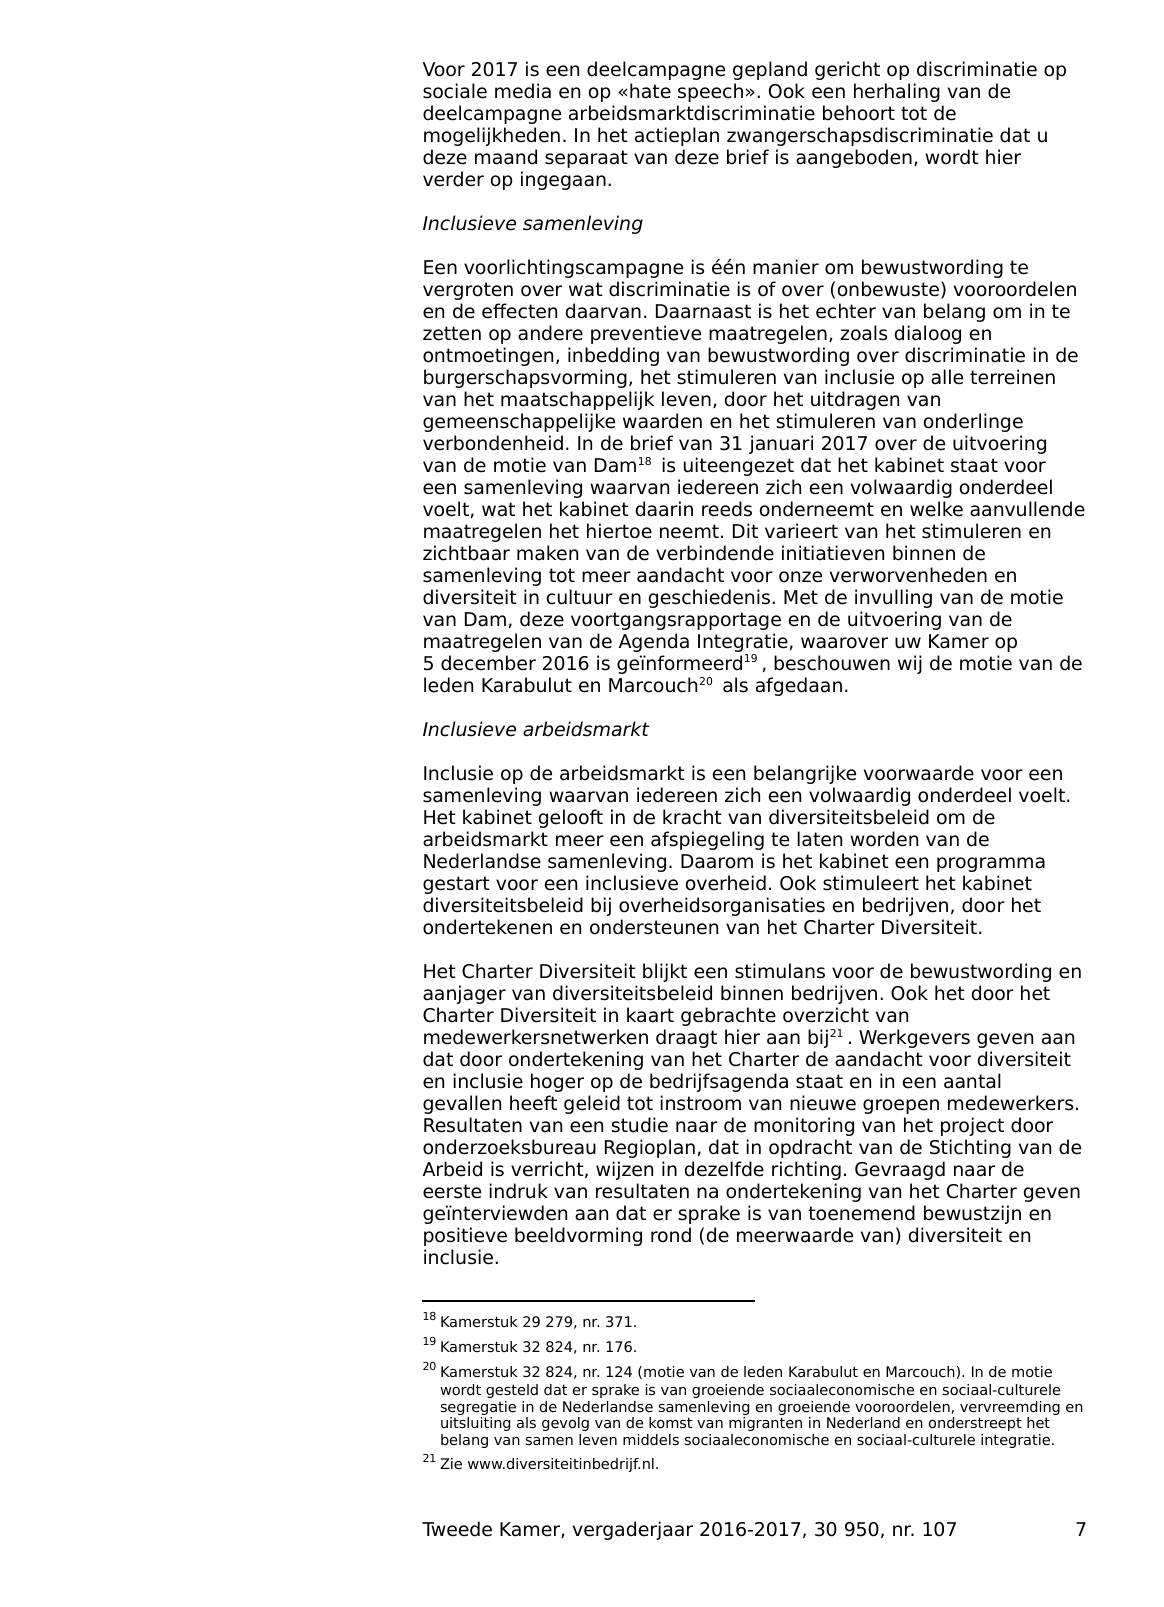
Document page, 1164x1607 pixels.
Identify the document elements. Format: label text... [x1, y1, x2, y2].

subtitle Inclusieve samenleving [422, 213, 1087, 235]
text Het Charter Diversiteit blijkt een stimulans voor de bewustwording en aanjager van diversiteitsbeleid binnen bedrijven. Ook het door het Charter Diversiteit in kaart gebrachte overzicht van medewerkersnetwerken draagt hier aan bij. Werkgevers geven aan dat door ondertekening van het Charter de aandacht voor diversiteit en inclusie hoger op de bedrijfsagenda staat en in een aantal gevallen heeft geleid tot instroom van nieuwe groepen medewerkers. Resultaten van een studie naar de monitoring van het project door onderzoeksbureau Regioplan, dat in opdracht van de Stichting van de Arbeid is verricht, wijzen in dezelfde richting. Gevraagd naar de eerste indruk van resultaten na ondertekening van het Charter geven geïnterviewden aan dat er sprake is van toenemend bewustzijn en positieve beeldvorming rond (de meerwaarde van) diversiteit en inclusie. [422, 961, 1087, 1269]
text Voor 2017 is een deelcampagne gepland gericht op discriminatie op sociale media en op «hate speech». Ook een herhaling van de deelcampagne arbeidsmarktdiscriminatie behoort tot de mogelijkheden. In het actieplan zwangerschapsdiscriminatie dat u deze maand separaat van deze brief is aangeboden, wordt hier verder op ingegaan. [422, 59, 1087, 191]
text Inclusie op de arbeidsmarkt is een belangrijke voorwaarde voor een samenleving waarvan iedereen zich een volwaardig onderdeel voelt. Het kabinet gelooft in de kracht van diversiteitsbeleid om de arbeidsmarkt meer een afspiegeling te laten worden van de Nederlandse samenleving. Daarom is het kabinet een programma gestart voor een inclusieve overheid. Ook stimuleert het kabinet diversiteitsbeleid bij overheidsorganisaties en bedrijven, door het ondertekenen en ondersteunen van het Charter Diversiteit. [422, 763, 1087, 939]
text Een voorlichtingscampagne is één manier om bewustwording te vergroten over wat discriminatie is of over (onbewuste) vooroordelen en de effecten daarvan. Daarnaast is het echter van belang om in te zetten op andere preventieve maatregelen, zoals dialoog en ontmoetingen, inbedding van bewustwording over discriminatie in de burgerschapsvorming, het stimuleren van inclusie op alle terreinen van het maatschappelijk leven, door het uitdragen van gemeenschappelijke waarden en het stimuleren van onderlinge verbondenheid. In de brief van 31 januari 2017 over de uitvoering van de motie van Dam is uiteengezet dat het kabinet staat voor een samenleving waarvan iedereen zich een volwaardig onderdeel voelt, wat het kabinet daarin reeds onderneemt en welke aanvullende maatregelen het hiertoe neemt. Dit varieert van het stimuleren en zichtbaar maken van de verbindende initiatieven binnen de samenleving tot meer aandacht voor onze verworvenheden en diversiteit in cultuur en geschiedenis. Met de invulling van de motie van Dam, deze voortgangsrapportage en de uitvoering van de maatregelen van de Agenda Integratie, waarover uw Kamer op 5 december 2016 is geïnformeerd, beschouwen wij de motie van de leden Karabulut en Marcouch als afgedaan. [422, 257, 1087, 697]
text Kamerstuk 32 824, nr. 176. [422, 1335, 1087, 1357]
text Kamerstuk 29 279, nr. 371. [422, 1310, 1087, 1332]
text Kamerstuk 32 824, nr. 124 (motie van de leden Karabulut en Marcouch). In de motie wordt gesteld dat er sprake is van groeiende sociaaleconomische en sociaal-culturele segregatie in de Nederlandse samenleving en groeiende vooroordelen, vervreemding en uitsluiting als gevolg van de komst van migranten in Nederland en onderstreept het belang van samen leven middels sociaaleconomische en sociaal-culturele integratie. [422, 1360, 1087, 1449]
text Zie www.diversiteitinbedrijf.nl. [422, 1452, 1087, 1474]
subtitle Inclusieve arbeidsmarkt [422, 719, 1087, 741]
